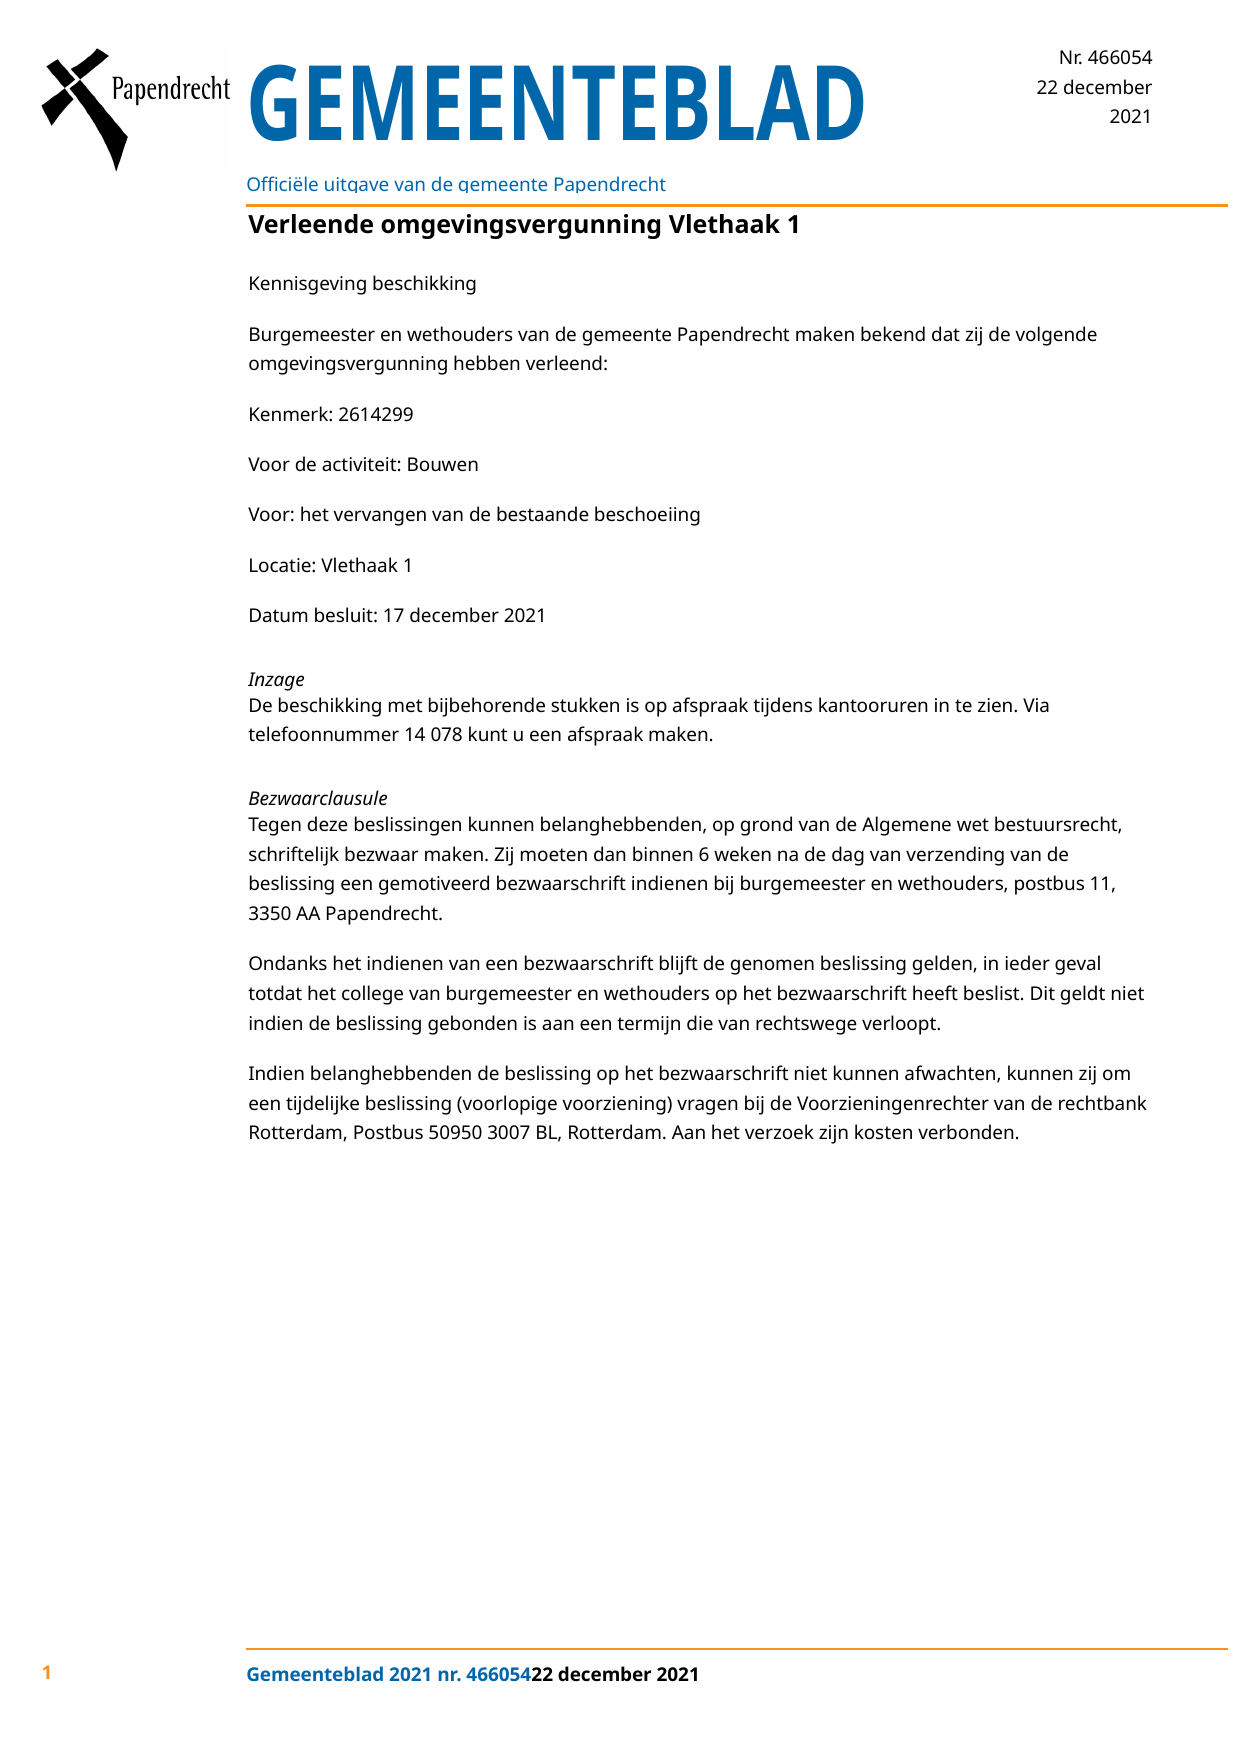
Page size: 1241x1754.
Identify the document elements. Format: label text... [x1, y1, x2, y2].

text Voor: het vervangen van de bestaande beschoeiing [248, 502, 1152, 527]
text Locatie: Vlethaak 1 [248, 552, 1152, 578]
text Kennisgeving beschikking [248, 270, 1152, 296]
text Voor de activiteit: Bouwen [248, 451, 1152, 477]
text Indien belanghebbenden de beslissing op het bezwaarschrift niet kunnen afwachten, kunnen zij om een tijdelijke beslissing (voorlopige voorziening) vragen bij de Voorzieningenrechter van de rechtbank Rotterdam, Postbus 50950 3007 BL, Rotterdam. Aan het verzoek zijn kosten verbonden. [248, 1060, 1152, 1145]
text Ondanks het indienen van een bezwaarschrift blijft de genomen beslissing gelden, in ieder geval totdat het college van burgemeester en wethouders op het bezwaarschrift heeft beslist. Dit geldt niet indien de beslissing gebonden is aan een termijn die van rechtswege verloopt. [248, 951, 1152, 1035]
text Verleende omgevingsvergunning Vlethaak 1 [248, 207, 1152, 241]
text Bezwaarclausule [248, 786, 1152, 811]
text De beschikking met bijbehorende stukken is op afspraak tijdens kantooruren in te zien. Via telefoonnummer 14 078 kunt u een afspraak maken. [248, 692, 1152, 747]
text Inzage [248, 666, 1152, 692]
text Datum besluit: 17 december 2021 [248, 602, 1152, 628]
text Tegen deze beslissingen kunnen belanghebbenden, op grond van de Algemene wet bestuursrecht, schriftelijk bezwaar maken. Zij moeten dan binnen 6 weken na de dag van verzending van de beslissing een gemotiveerd bezwaarschrift indienen bij burgemeester en wethouders, postbus 11, 3350 AA Papendrecht. [248, 811, 1152, 926]
text Burgemeester en wethouders van de gemeente Papendrecht maken bekend dat zij de volgende omgevingsvergunning hebben verleend: [248, 321, 1152, 376]
picture [41, 47, 231, 172]
text Kenmerk: 2614299 [248, 401, 1152, 426]
